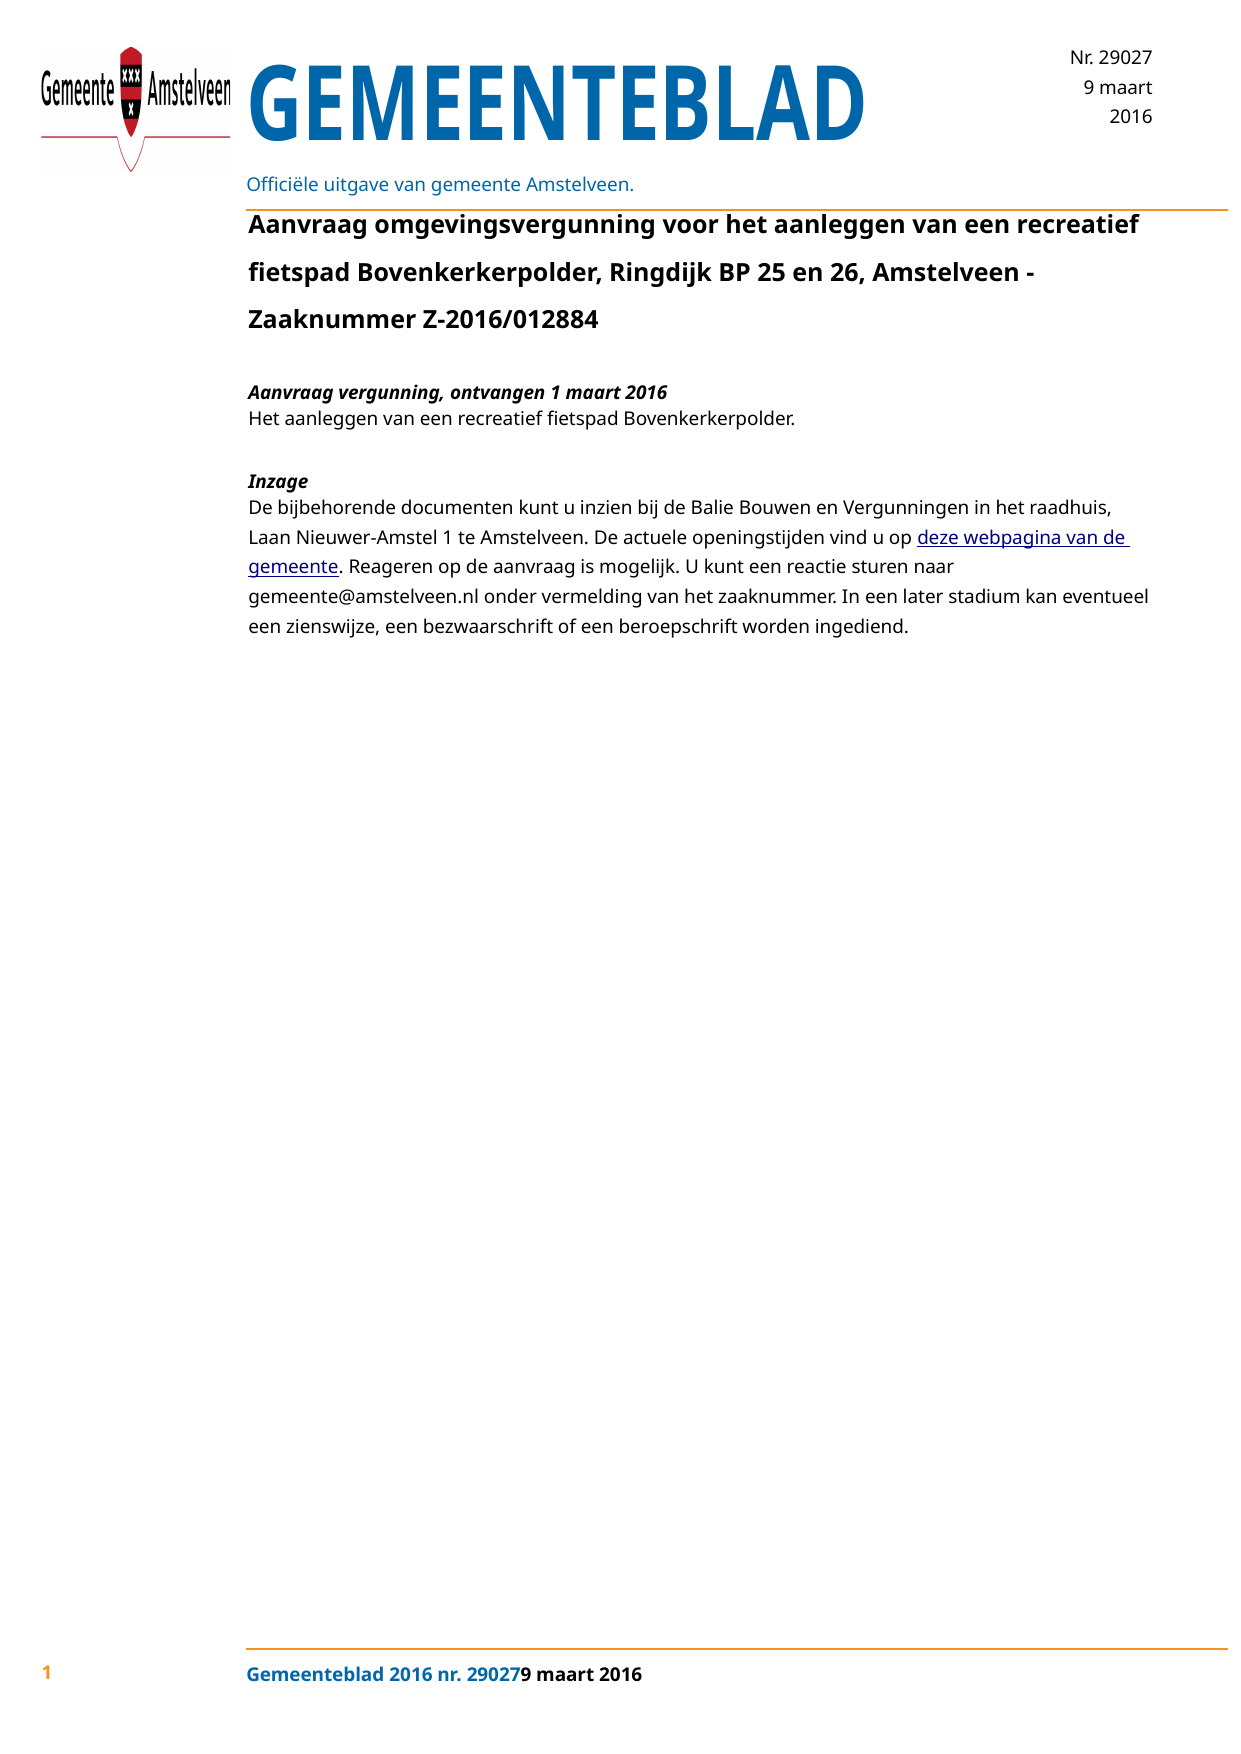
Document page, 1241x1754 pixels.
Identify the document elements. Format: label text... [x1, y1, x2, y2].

text Het aanleggen van een recreatief fietspad Bovenkerkerpolder. [248, 405, 1152, 431]
text Inzage [248, 469, 1152, 494]
text Aanvraag omgevingsvergunning voor het aanleggen van een recreatief fietspad Bovenkerkerpolder, Ringdijk BP 25 en 26, Amstelveen - Zaaknummer Z-2016/012884 [248, 211, 1152, 336]
picture [41, 47, 231, 172]
text Aanvraag vergunning, ontvangen 1 maart 2016 [248, 379, 1152, 405]
text De bijbehorende documenten kunt u inzien bij de Balie Bouwen en Vergunningen in het raadhuis, Laan Nieuwer-Amstel 1 te Amstelveen. De actuele openingstijden vind u op deze webpagina van de gemeente. Reageren op de aanvraag is mogelijk. U kunt een reactie sturen naar gemeente@amstelveen.nl onder vermelding van het zaaknummer. In een later stadium kan eventueel een zienswijze, een bezwaarschrift of een beroepschrift worden ingediend. [248, 494, 1152, 638]
